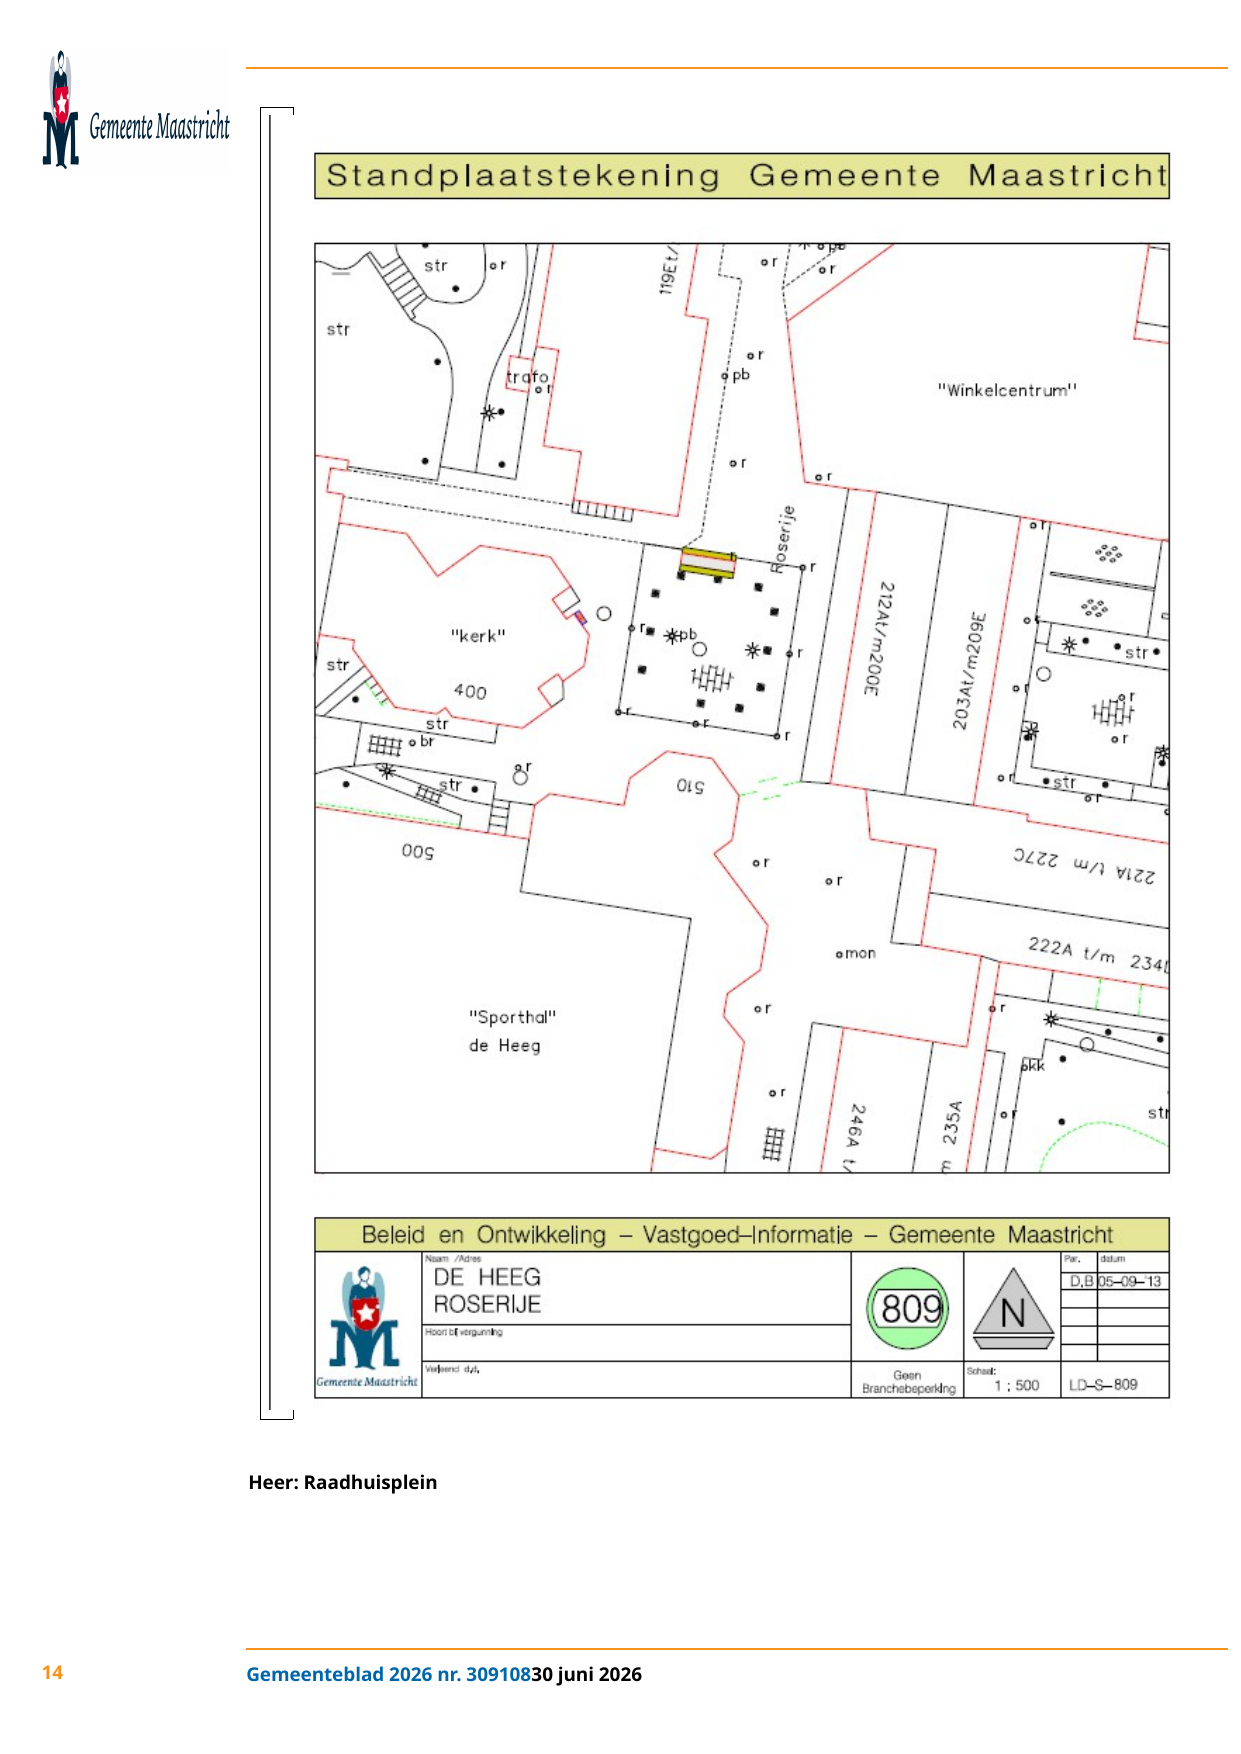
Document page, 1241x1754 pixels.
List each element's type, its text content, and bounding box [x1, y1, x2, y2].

picture [41, 47, 231, 172]
text Heer: Raadhuisplein [248, 1469, 1152, 1495]
picture [268, 115, 1173, 1410]
